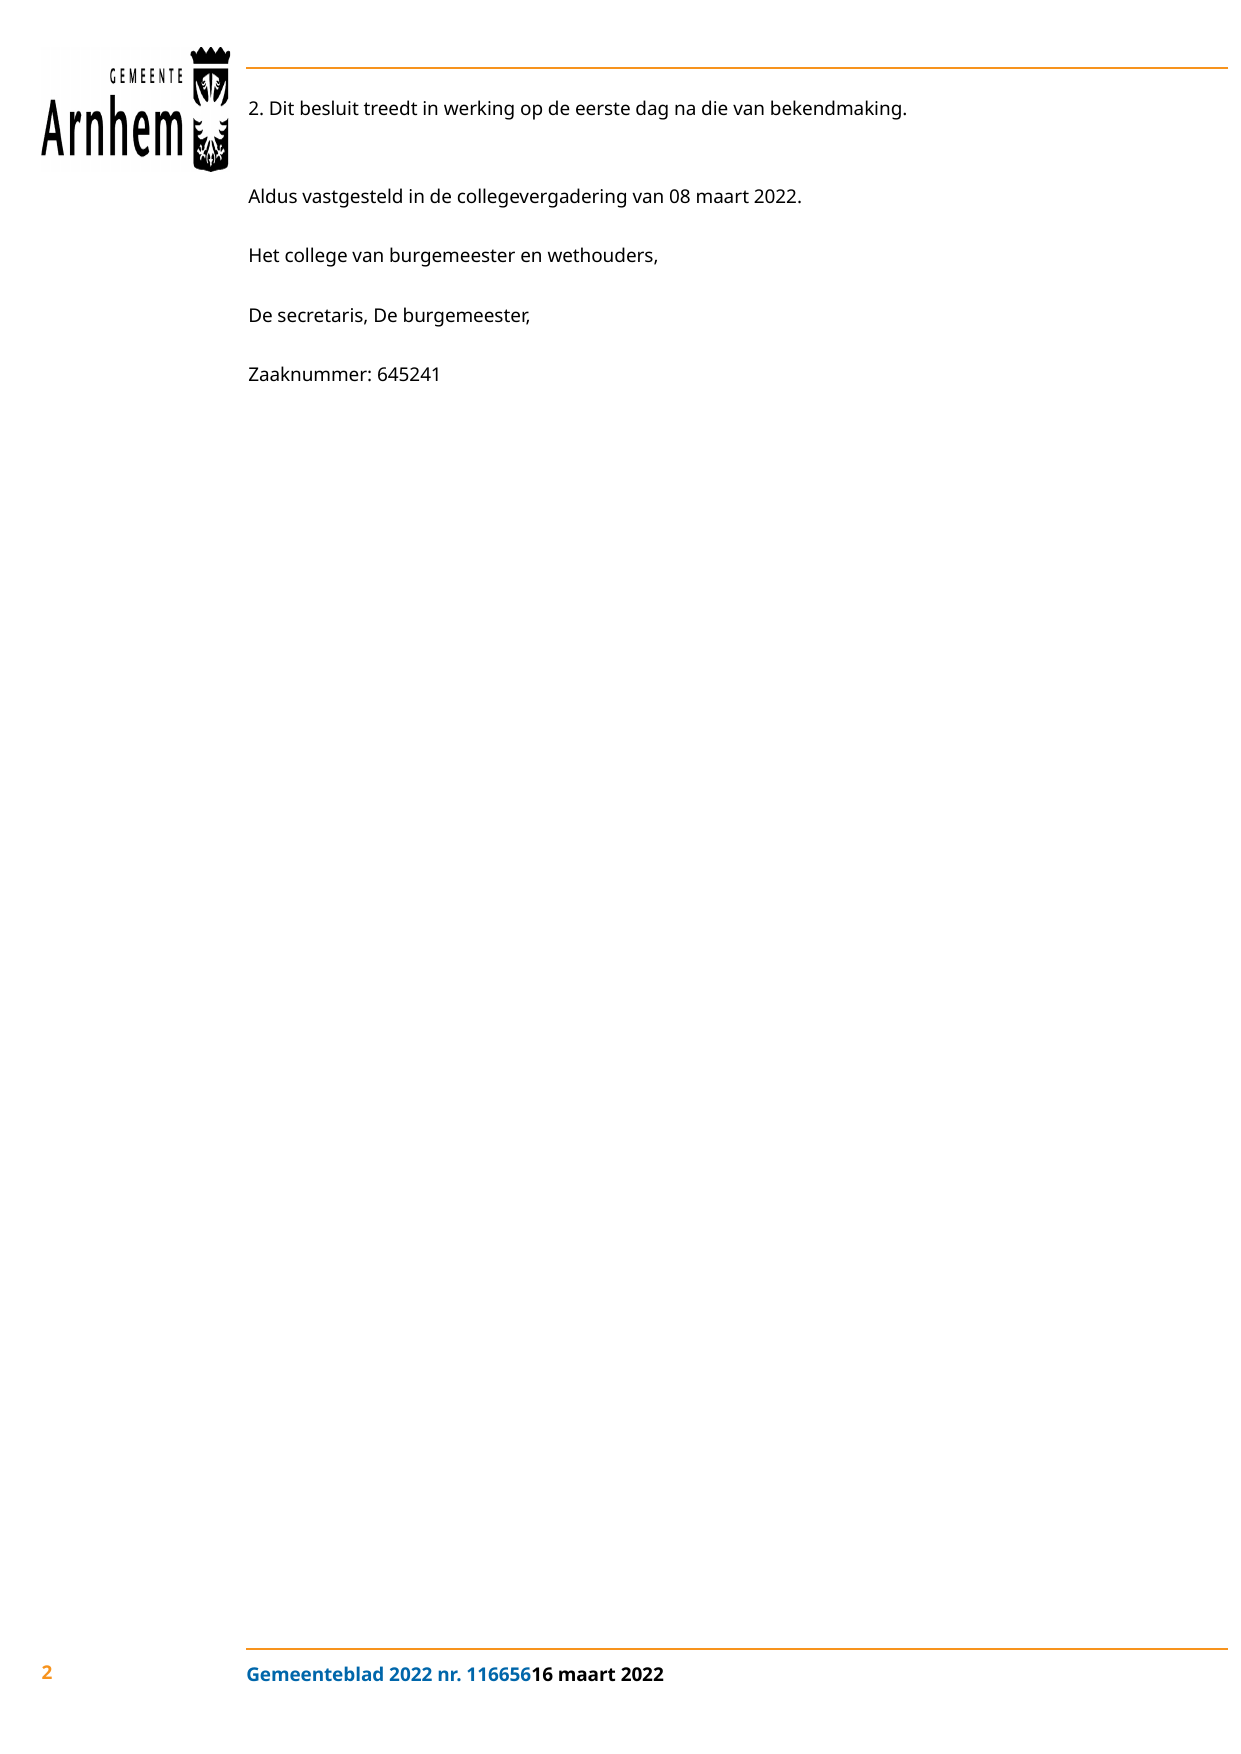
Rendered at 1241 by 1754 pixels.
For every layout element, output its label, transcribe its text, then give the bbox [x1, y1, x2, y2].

text Aldus vastgesteld in de collegevergadering van 08 maart 2022. [248, 183, 1152, 209]
text De secretaris, De burgemeester, [248, 302, 1152, 328]
text 2. Dit besluit treedt in werking op de eerste dag na die van bekendmaking. [248, 95, 1152, 121]
text Zaaknummer: 645241 [248, 361, 1152, 387]
picture [41, 47, 231, 172]
text Het college van burgemeester en wethouders, [248, 243, 1152, 268]
